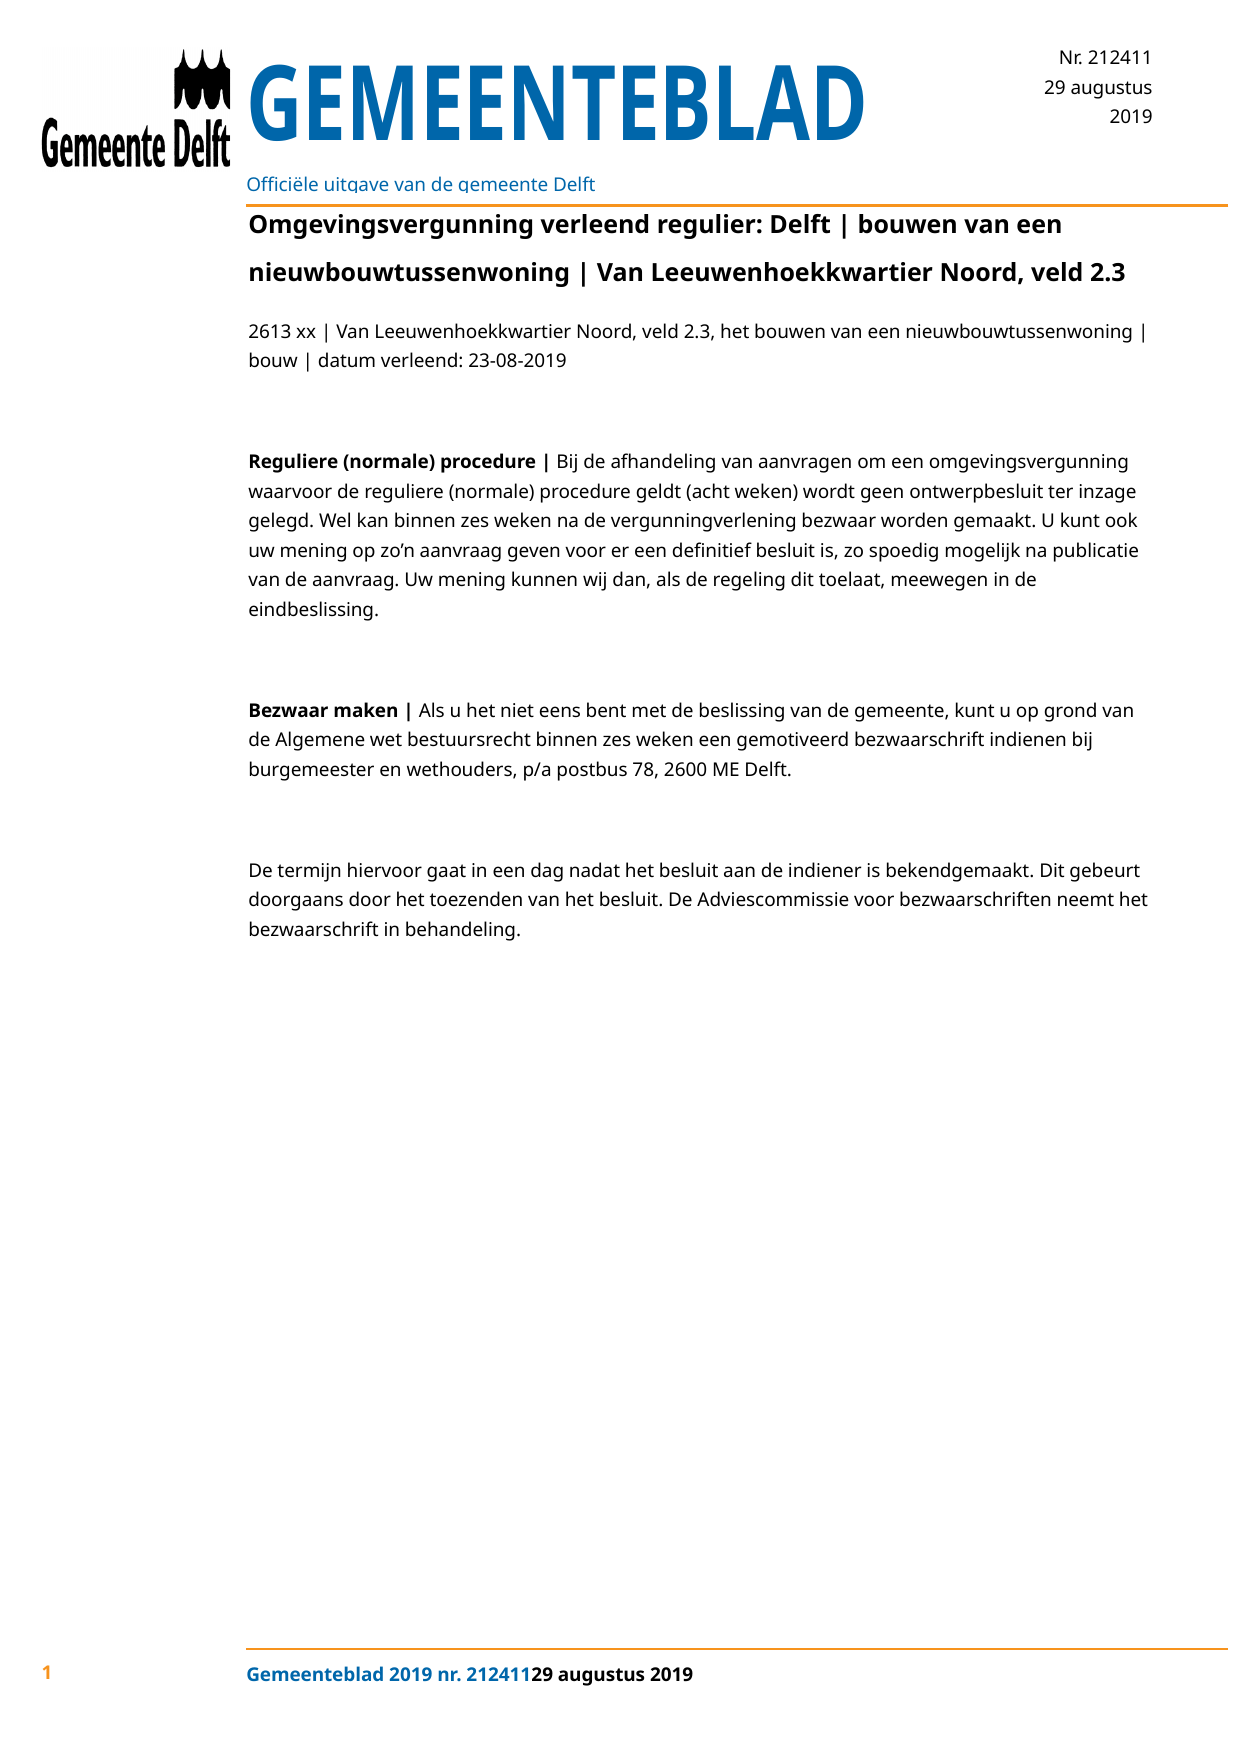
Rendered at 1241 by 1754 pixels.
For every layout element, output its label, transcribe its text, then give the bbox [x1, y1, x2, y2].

text Bezwaar maken | Als u het niet eens bent met de beslissing van de gemeente, kunt u op grond van de Algemene wet bestuursrecht binnen zes weken een gemotiveerd bezwaarschrift indienen bij burgemeester en wethouders, p/a postbus 78, 2600 ME Delft. [248, 697, 1152, 782]
text De termijn hiervoor gaat in een dag nadat het besluit aan de indiener is bekendgemaakt. Dit gebeurt doorgaans door het toezenden van het besluit. De Adviescommissie voor bezwaarschriften neemt het bezwaarschrift in behandeling. [248, 857, 1152, 942]
text 2613 xx | Van Leeuwenhoekkwartier Noord, veld 2.3, het bouwen van een nieuwbouwtussenwoning | bouw | datum verleend: 23-08-2019 [248, 318, 1152, 373]
text Omgevingsvergunning verleend regulier: Delft | bouwen van een nieuwbouwtussenwoning | Van Leeuwenhoekkwartier Noord, veld 2.3 [248, 207, 1152, 288]
picture [41, 47, 231, 172]
text Reguliere (normale) procedure | Bij de afhandeling van aanvragen om een omgevingsvergunning waarvoor de reguliere (normale) procedure geldt (acht weken) wordt geen ontwerpbesluit ter inzage gelegd. Wel kan binnen zes weken na de vergunningverlening bezwaar worden gemaakt. U kunt ook uw mening op zo’n aanvraag geven voor er een definitief besluit is, zo spoedig mogelijk na publicatie van de aanvraag. Uw mening kunnen wij dan, als de regeling dit toelaat, meewegen in de eindbeslissing. [248, 448, 1152, 622]
